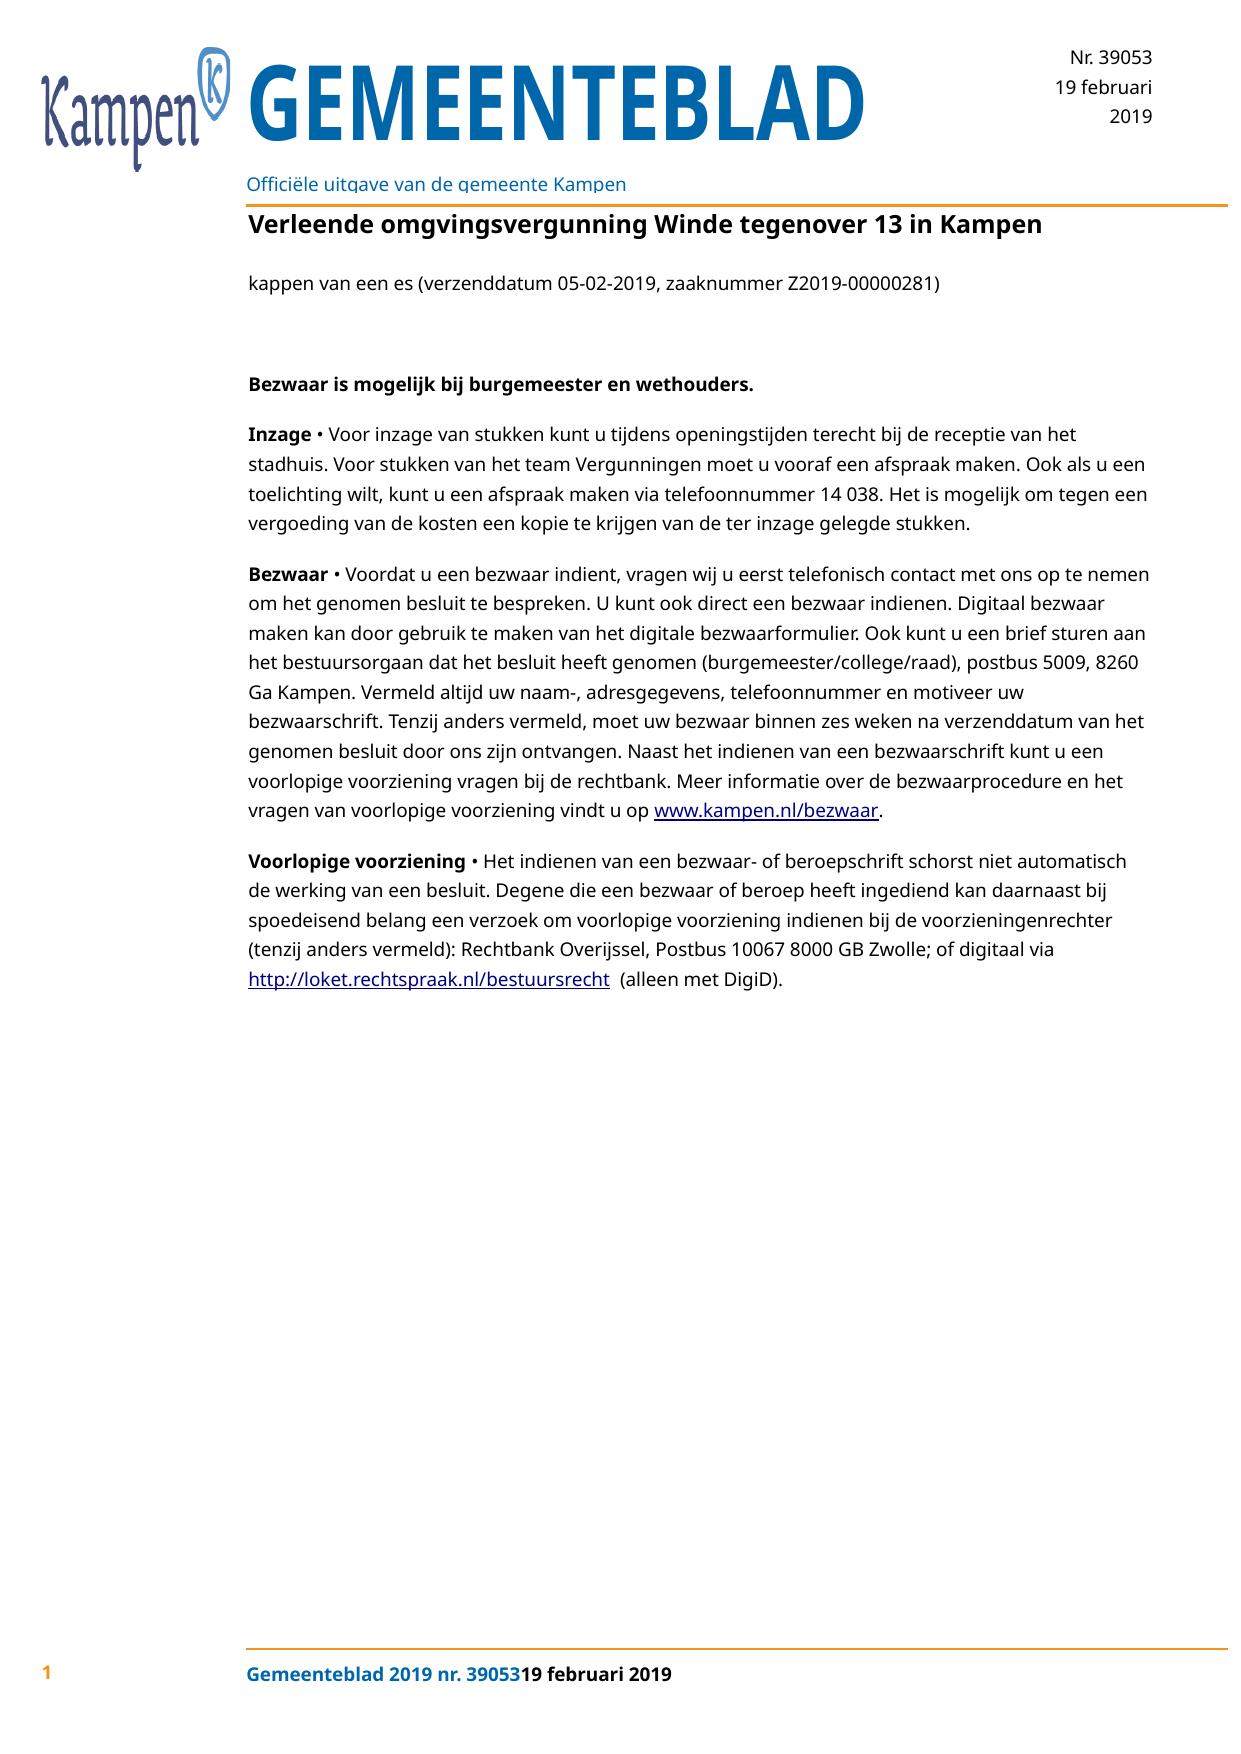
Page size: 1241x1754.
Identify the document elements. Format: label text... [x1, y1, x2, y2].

text Inzage • Voor inzage van stukken kunt u tijdens openingstijden terecht bij de receptie van het stadhuis. Voor stukken van het team Vergunningen moet u vooraf een afspraak maken. Ook als u een toelichting wilt, kunt u een afspraak maken via telefoonnummer 14 038. Het is mogelijk om tegen een vergoeding van de kosten een kopie te krijgen van de ter inzage gelegde stukken. [248, 422, 1152, 536]
text Voorlopige voorziening • Het indienen van een bezwaar- of beroepschrift schorst niet automatisch de werking van een besluit. Degene die een bezwaar of beroep heeft ingediend kan daarnaast bij spoedeisend belang een verzoek om voorlopige voorziening indienen bij de voorzieningenrechter (tenzij anders vermeld): Rechtbank Overijssel, Postbus 10067 8000 GB Zwolle; of digitaal via http://loket.rechtspraak.nl/bestuursrecht (alleen met DigiD). [248, 848, 1152, 992]
text kappen van een es (verzenddatum 05-02-2019, zaaknummer Z2019-00000281) [248, 270, 1152, 296]
text Verleende omgvingsvergunning Winde tegenover 13 in Kampen [248, 207, 1152, 241]
text Bezwaar is mogelijk bij burgemeester en wethouders. [248, 371, 1152, 397]
text Bezwaar • Voordat u een bezwaar indient, vragen wij u eerst telefonisch contact met ons op te nemen om het genomen besluit te bespreken. U kunt ook direct een bezwaar indienen. Digitaal bezwaar maken kan door gebruik te maken van het digitale bezwaarformulier. Ook kunt u een brief sturen aan het bestuursorgaan dat het besluit heeft genomen (burgemeester/college/raad), postbus 5009, 8260 Ga Kampen. Vermeld altijd uw naam-, adresgegevens, telefoonnummer en motiveer uw bezwaarschrift. Tenzij anders vermeld, moet uw bezwaar binnen zes weken na verzenddatum van het genomen besluit door ons zijn ontvangen. Naast het indienen van een bezwaarschrift kunt u een voorlopige voorziening vragen bij de rechtbank. Meer informatie over de bezwaarprocedure en het vragen van voorlopige voorziening vindt u op www.kampen.nl/bezwaar. [248, 561, 1152, 823]
picture [41, 47, 231, 172]
